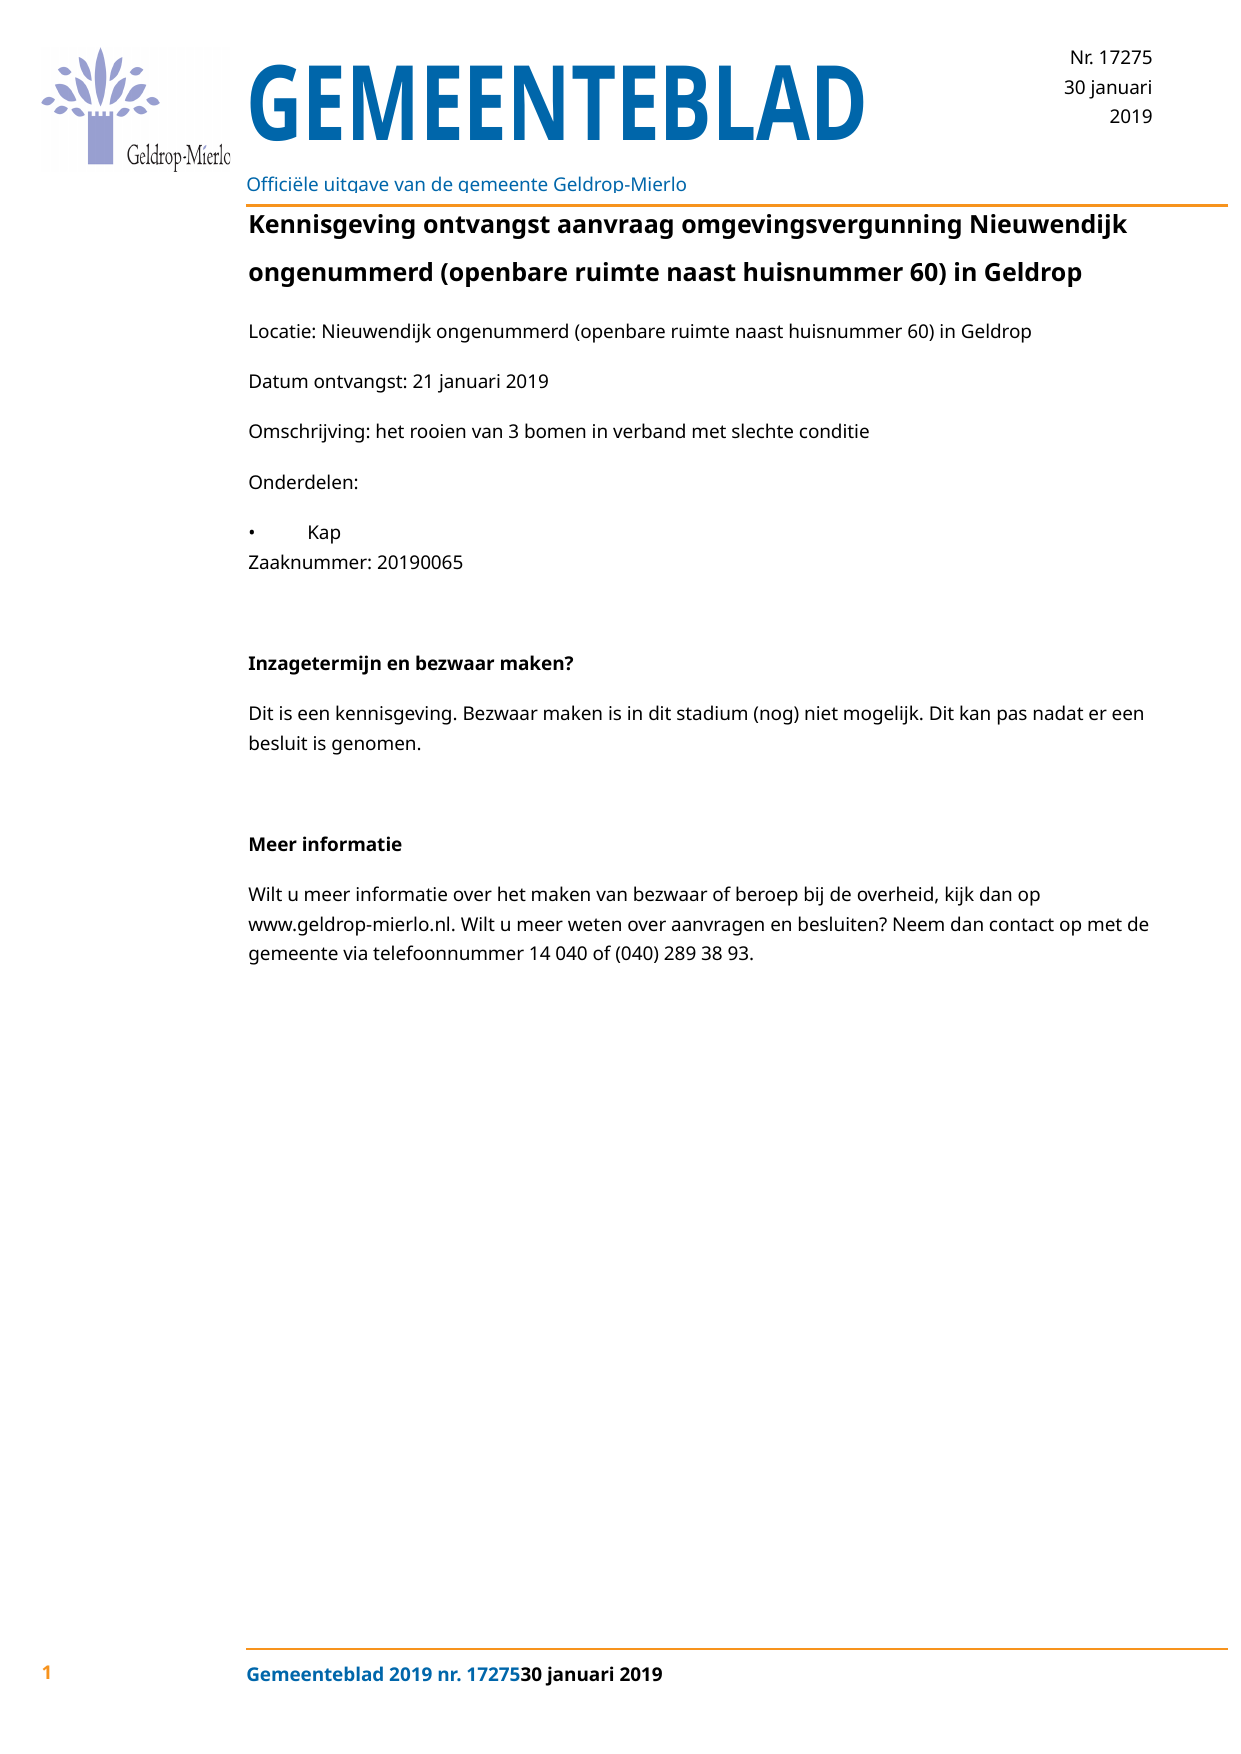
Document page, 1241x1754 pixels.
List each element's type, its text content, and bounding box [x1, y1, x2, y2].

text Onderdelen: [248, 469, 1152, 495]
text Datum ontvangst: 21 januari 2019 [248, 368, 1152, 394]
text Wilt u meer informatie over het maken van bezwaar of beroep bij de overheid, kijk dan op www.geldrop-mierlo.nl. Wilt u meer weten over aanvragen en besluiten? Neem dan contact op met de gemeente via telefoonnummer 14 040 of (040) 289 38 93. [248, 881, 1152, 966]
text Meer informatie [248, 831, 1152, 857]
text Locatie: Nieuwendijk ongenummerd (openbare ruimte naast huisnummer 60) in Geldrop [248, 318, 1152, 344]
text Zaaknummer: 20190065 [248, 549, 1152, 575]
text Inzagetermijn en bezwaar maken? [248, 650, 1152, 676]
text Omschrijving: het rooien van 3 bomen in verband met slechte conditie [248, 419, 1152, 444]
list Kap [248, 519, 1152, 545]
text Dit is een kennisgeving. Bezwaar maken is in dit stadium (nog) niet mogelijk. Dit kan pas nadat er een besluit is genomen. [248, 700, 1152, 756]
picture [41, 47, 231, 172]
text Kennisgeving ontvangst aanvraag omgevingsvergunning Nieuwendijk ongenummerd (openbare ruimte naast huisnummer 60) in Geldrop [248, 207, 1152, 288]
